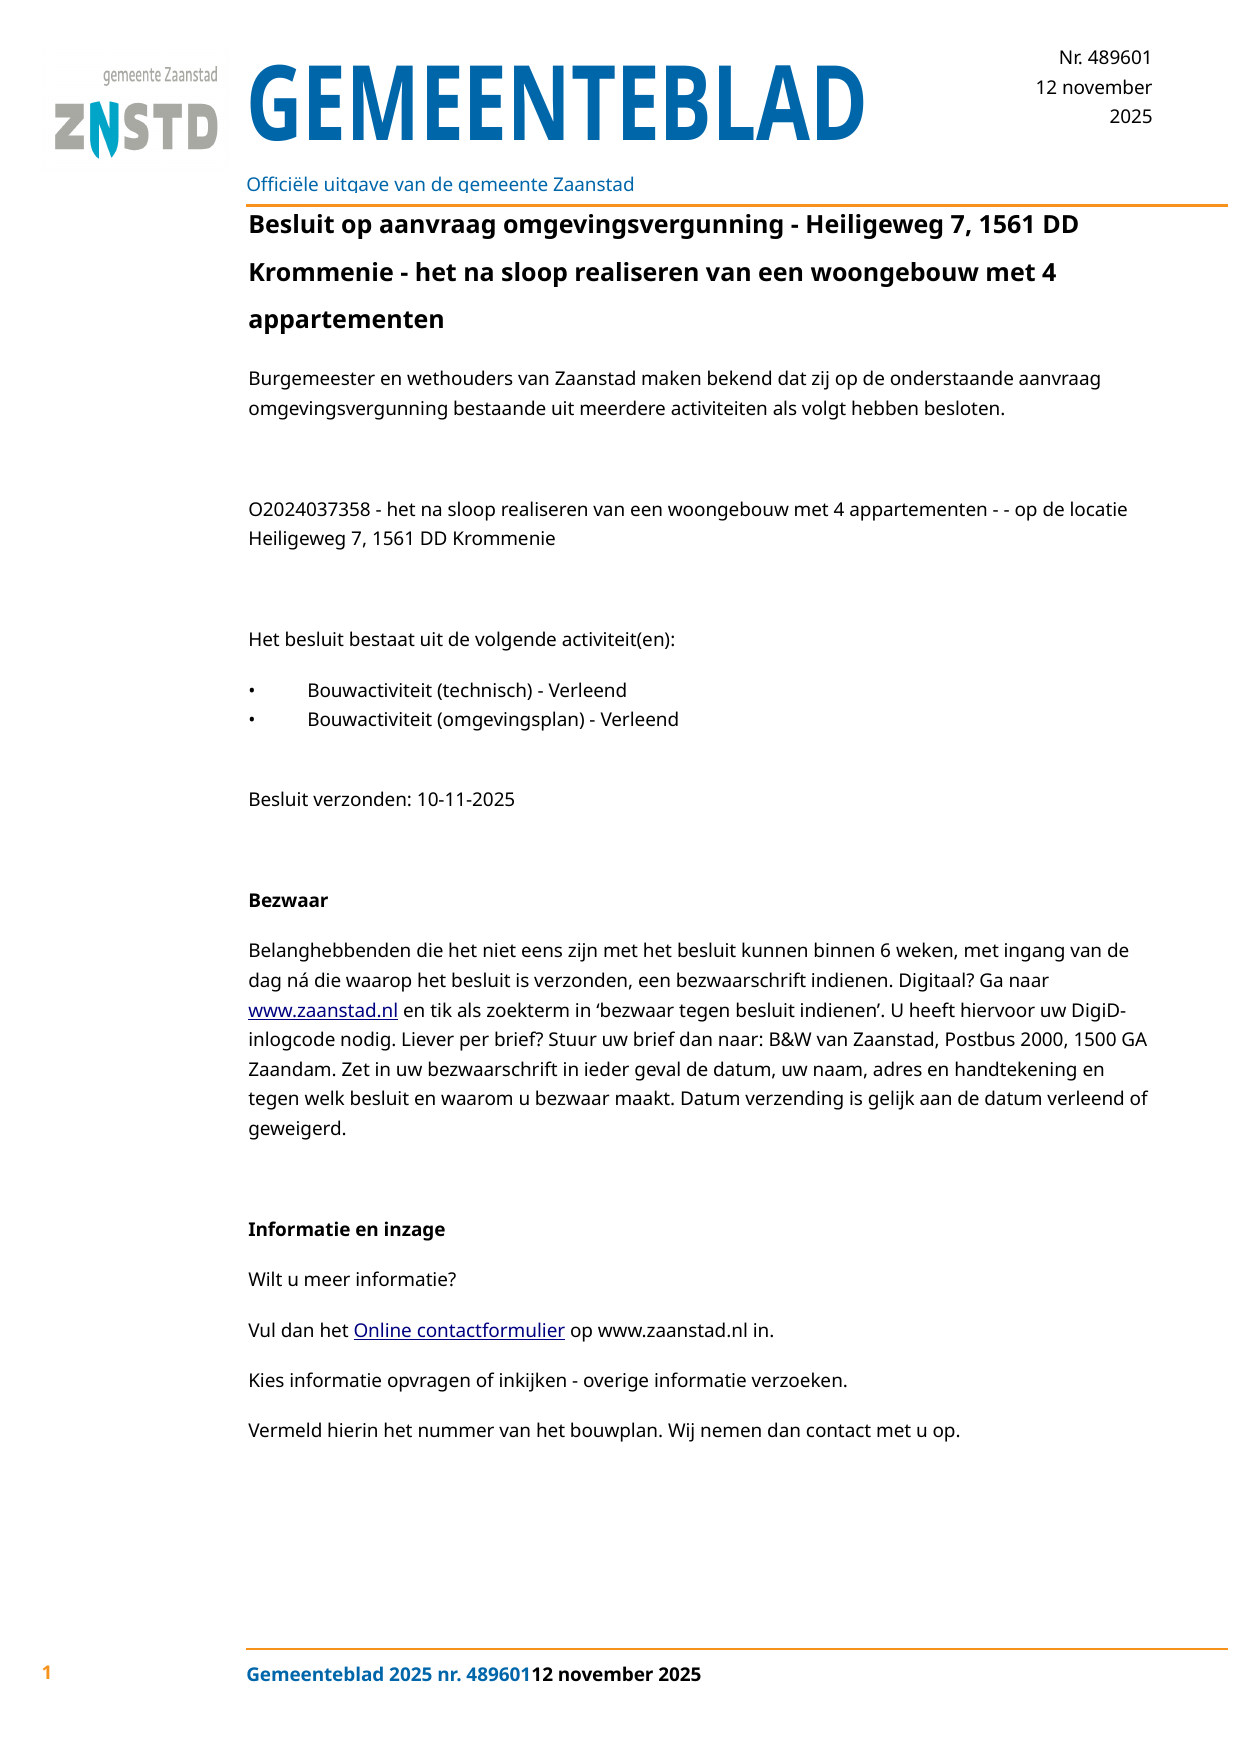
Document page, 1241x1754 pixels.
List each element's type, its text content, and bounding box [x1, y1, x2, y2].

text Het besluit bestaat uit de volgende activiteit(en): [248, 626, 1152, 652]
text Besluit op aanvraag omgevingsvergunning - Heiligeweg 7, 1561 DD Krommenie - het na sloop realiseren van een woongebouw met 4 appartementen [248, 207, 1152, 336]
text Burgemeester en wethouders van Zaanstad maken bekend dat zij op de onderstaande aanvraag omgevingsvergunning bestaande uit meerdere activiteiten als volgt hebben besloten. [248, 366, 1152, 421]
text Informatie en inzage [248, 1216, 1152, 1242]
text Wilt u meer informatie? [248, 1266, 1152, 1292]
picture [41, 47, 231, 172]
text Vermeld hierin het nummer van het bouwplan. Wij nemen dan contact met u op. [248, 1418, 1152, 1443]
text Bezwaar [248, 887, 1152, 913]
list Bouwactiviteit (technisch) - Verleend [248, 677, 1152, 702]
text Vul dan het Online contactformulier op www.zaanstad.nl in. [248, 1317, 1152, 1342]
list Bouwactiviteit (omgevingsplan) - Verleend [248, 706, 1152, 732]
text Belanghebbenden die het niet eens zijn met het besluit kunnen binnen 6 weken, met ingang van de dag ná die waarop het besluit is verzonden, een bezwaarschrift indienen. Digitaal? Ga naar www.zaanstad.nl en tik als zoekterm in ‘bezwaar tegen besluit indienen’. U heeft hiervoor uw DigiD-inlogcode nodig. Liever per brief? Stuur uw brief dan naar: B&W van Zaanstad, Postbus 2000, 1500 GA Zaandam. Zet in uw bezwaarschrift in ieder geval de datum, uw naam, adres en handtekening en tegen welk besluit en waarom u bezwaar maakt. Datum verzending is gelijk aan de datum verleend of geweigerd. [248, 938, 1152, 1141]
text Kies informatie opvragen of inkijken - overige informatie verzoeken. [248, 1367, 1152, 1393]
text O2024037358 - het na sloop realiseren van een woongebouw met 4 appartementen - - op de locatie Heiligeweg 7, 1561 DD Krommenie [248, 496, 1152, 551]
text Besluit verzonden: 10-11-2025 [248, 786, 1152, 812]
